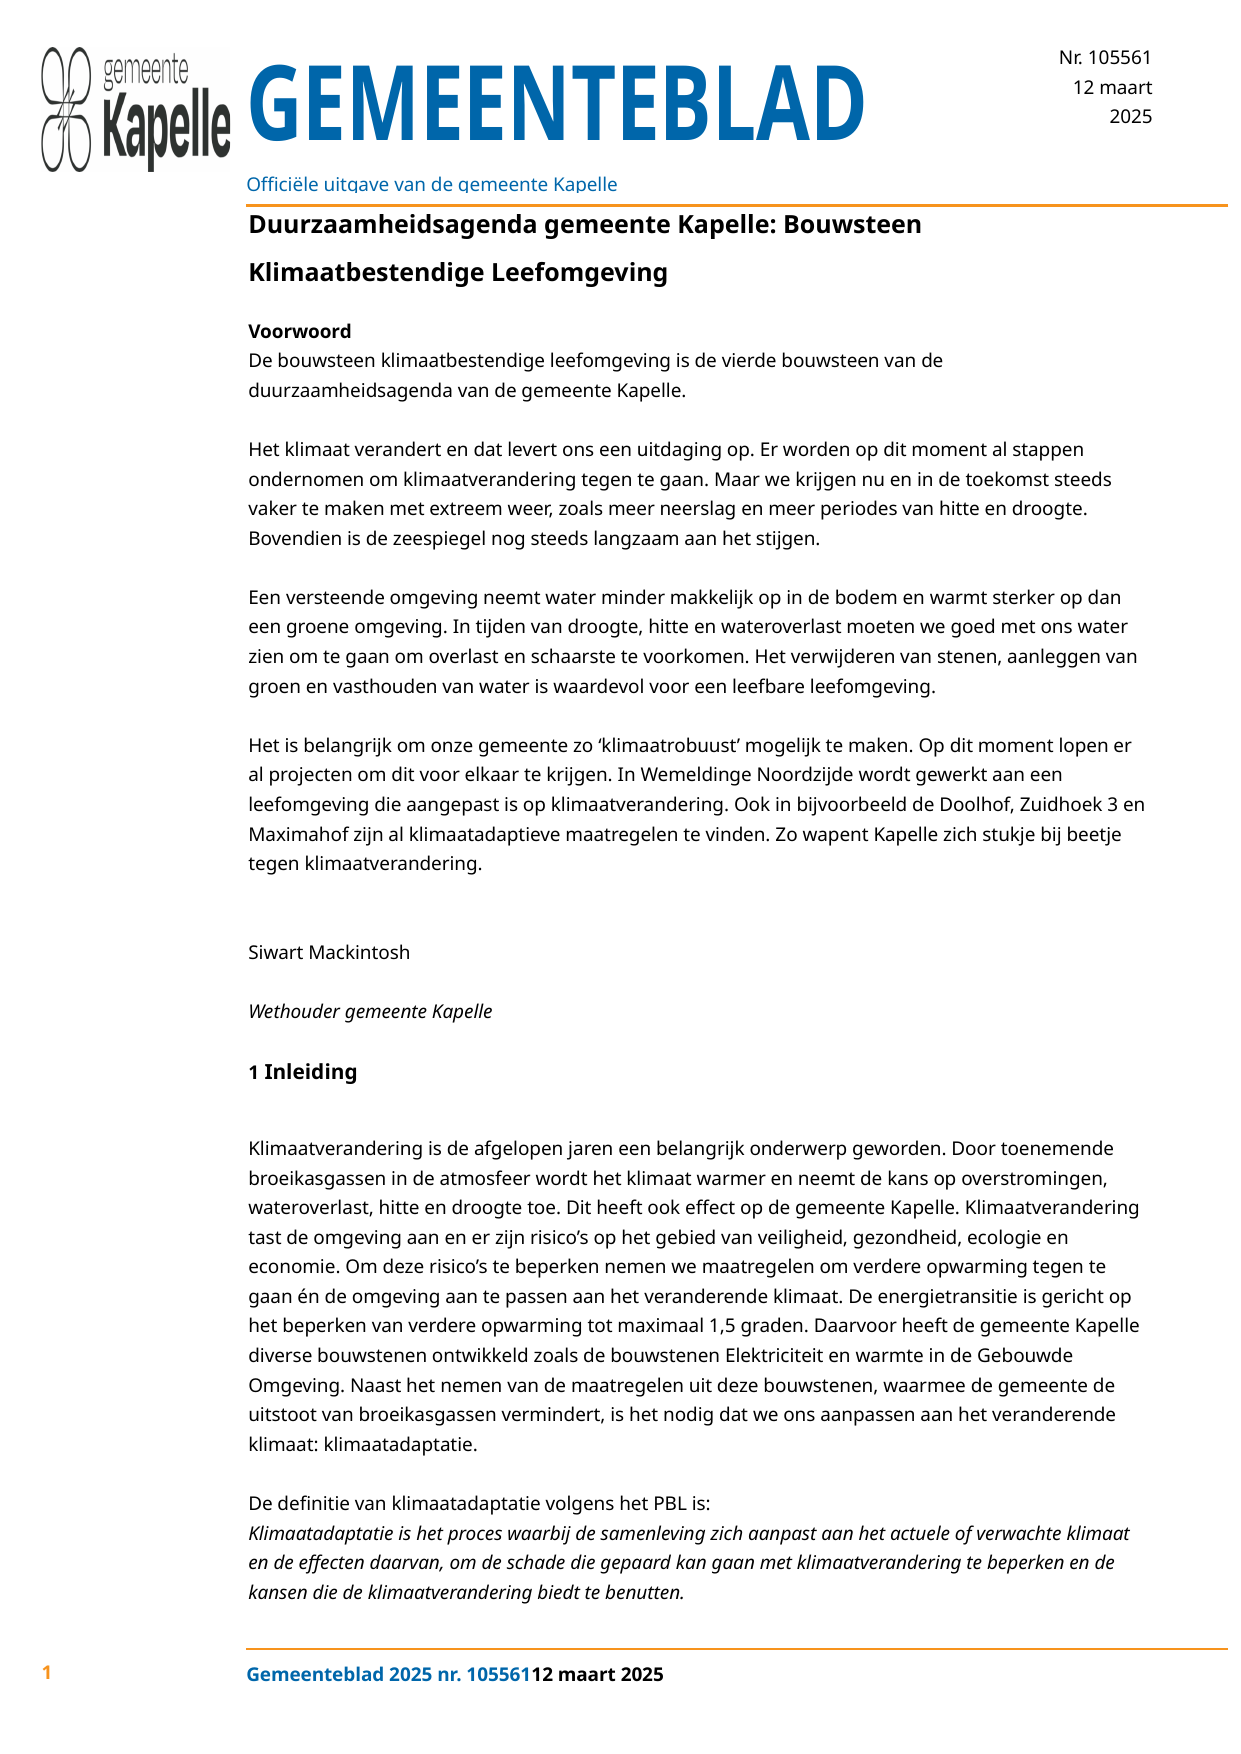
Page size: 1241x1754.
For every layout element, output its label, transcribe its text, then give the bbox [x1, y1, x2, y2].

text Wethouder gemeente Kapelle [248, 998, 1152, 1024]
text De definitie van klimaatadaptatie volgens het PBL is: [248, 1490, 1152, 1516]
text Klimaatadaptatie is het proces waarbij de samenleving zich aanpast aan het actuele of verwachte klimaat en de effecten daarvan, om de schade die gepaard kan gaan met klimaatverandering te beperken en de kansen die de klimaatverandering biedt te benutten. [248, 1520, 1152, 1605]
text Voorwoord [248, 318, 1152, 344]
text Duurzaamheidsagenda gemeente Kapelle: Bouwsteen Klimaatbestendige Leefomgeving [248, 207, 1152, 288]
text Siwart Mackintosh [248, 939, 1152, 965]
text Het is belangrijk om onze gemeente zo ‘klimaatrobuust’ mogelijk te maken. Op dit moment lopen er al projecten om dit voor elkaar te krijgen. In Wemeldinge Noordzijde wordt gewerkt aan een leefomgeving die aangepast is op klimaatverandering. Ook in bijvoorbeeld de Doolhof, Zuidhoek 3 en Maximahof zijn al klimaatadaptieve maatregelen te vinden. Zo wapent Kapelle zich stukje bij beetje tegen klimaatverandering. [248, 732, 1152, 876]
text Het klimaat verandert en dat levert ons een uitdaging op. Er worden op dit moment al stappen ondernomen om klimaatverandering tegen te gaan. Maar we krijgen nu en in de toekomst steeds vaker te maken met extreem weer, zoals meer neerslag en meer periodes van hitte en droogte. Bovendien is de zeespiegel nog steeds langzaam aan het stijgen. [248, 436, 1152, 551]
text Een versteende omgeving neemt water minder makkelijk op in de bodem en warmt sterker op dan een groene omgeving. In tijden van droogte, hitte en wateroverlast moeten we goed met ons water zien om te gaan om overlast en schaarste te voorkomen. Het verwijderen van stenen, aanleggen van groen en vasthouden van water is waardevol voor een leefbare leefomgeving. [248, 584, 1152, 699]
text De bouwsteen klimaatbestendige leefomgeving is de vierde bouwsteen van de duurzaamheidsagenda van de gemeente Kapelle. [248, 347, 1152, 403]
picture [41, 47, 231, 172]
text Klimaatverandering is de afgelopen jaren een belangrijk onderwerp geworden. Door toenemende broeikasgassen in de atmosfeer wordt het klimaat warmer en neemt de kans op overstromingen, wateroverlast, hitte en droogte toe. Dit heeft ook effect op de gemeente Kapelle. Klimaatverandering tast de omgeving aan en er zijn risico’s op het gebied van veiligheid, gezondheid, ecologie en economie. Om deze risico’s te beperken nemen we maatregelen om verdere opwarming tegen te gaan én de omgeving aan te passen aan het veranderende klimaat. De energietransitie is gericht op het beperken van verdere opwarming tot maximaal 1,5 graden. Daarvoor heeft de gemeente Kapelle diverse bouwstenen ontwikkeld zoals de bouwstenen Elektriciteit en warmte in de Gebouwde Omgeving. Naast het nemen van de maatregelen uit deze bouwstenen, waarmee de gemeente de uitstoot van broeikasgassen vermindert, is het nodig dat we ons aanpassen aan het veranderende klimaat: klimaatadaptatie. [248, 1135, 1152, 1457]
text 1 Inleiding [248, 1057, 1152, 1086]
